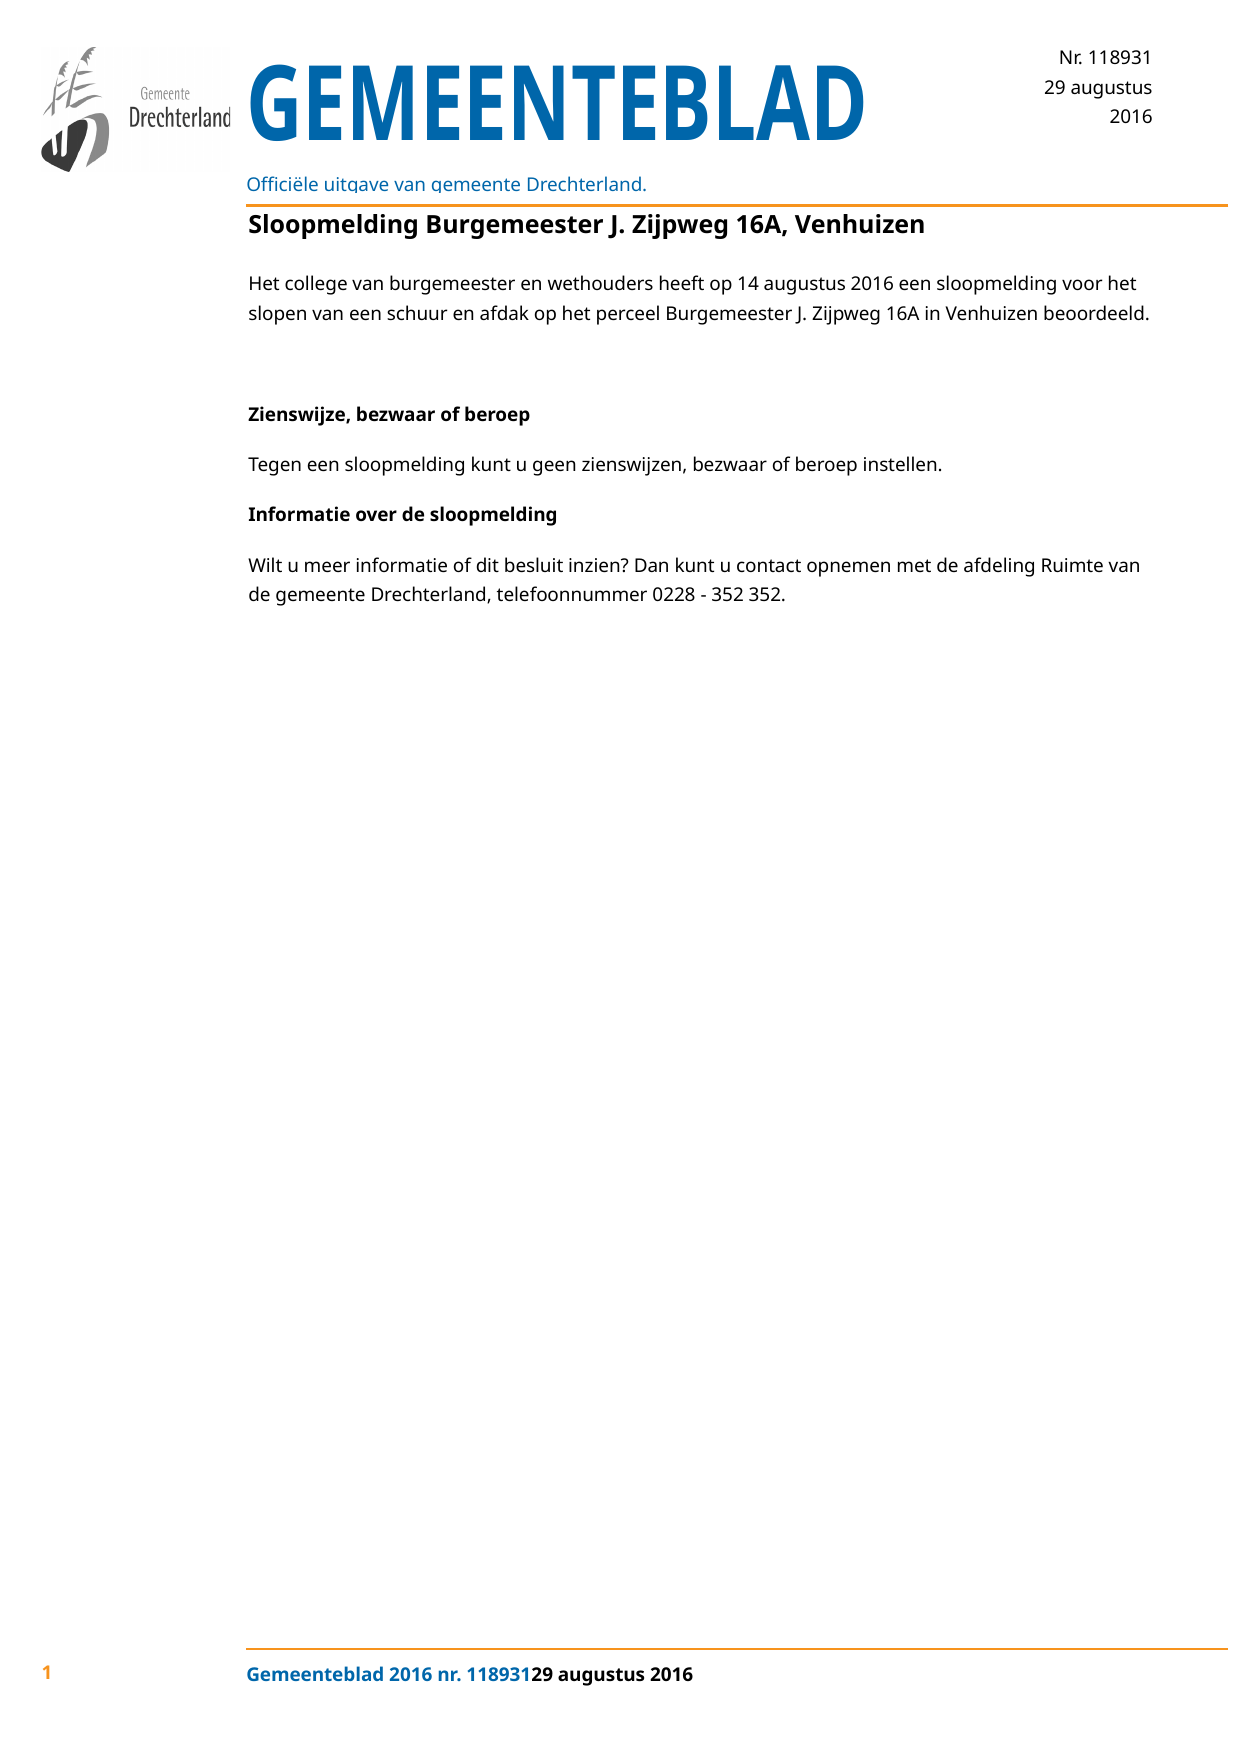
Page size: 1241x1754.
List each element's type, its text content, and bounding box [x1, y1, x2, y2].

text Sloopmelding Burgemeester J. Zijpweg 16A, Venhuizen [248, 207, 1152, 241]
text Het college van burgemeester en wethouders heeft op 14 augustus 2016 een sloopmelding voor het slopen van een schuur en afdak op het perceel Burgemeester J. Zijpweg 16A in Venhuizen beoordeeld. [248, 270, 1152, 326]
text Tegen een sloopmelding kunt u geen zienswijzen, bezwaar of beroep instellen. [248, 451, 1152, 477]
text Informatie over de sloopmelding [248, 502, 1152, 527]
text Wilt u meer informatie of dit besluit inzien? Dan kunt u contact opnemen met de afdeling Ruimte van de gemeente Drechterland, telefoonnummer 0228 - 352 352. [248, 552, 1152, 607]
text Zienswijze, bezwaar of beroep [248, 401, 1152, 426]
picture [41, 47, 231, 172]
